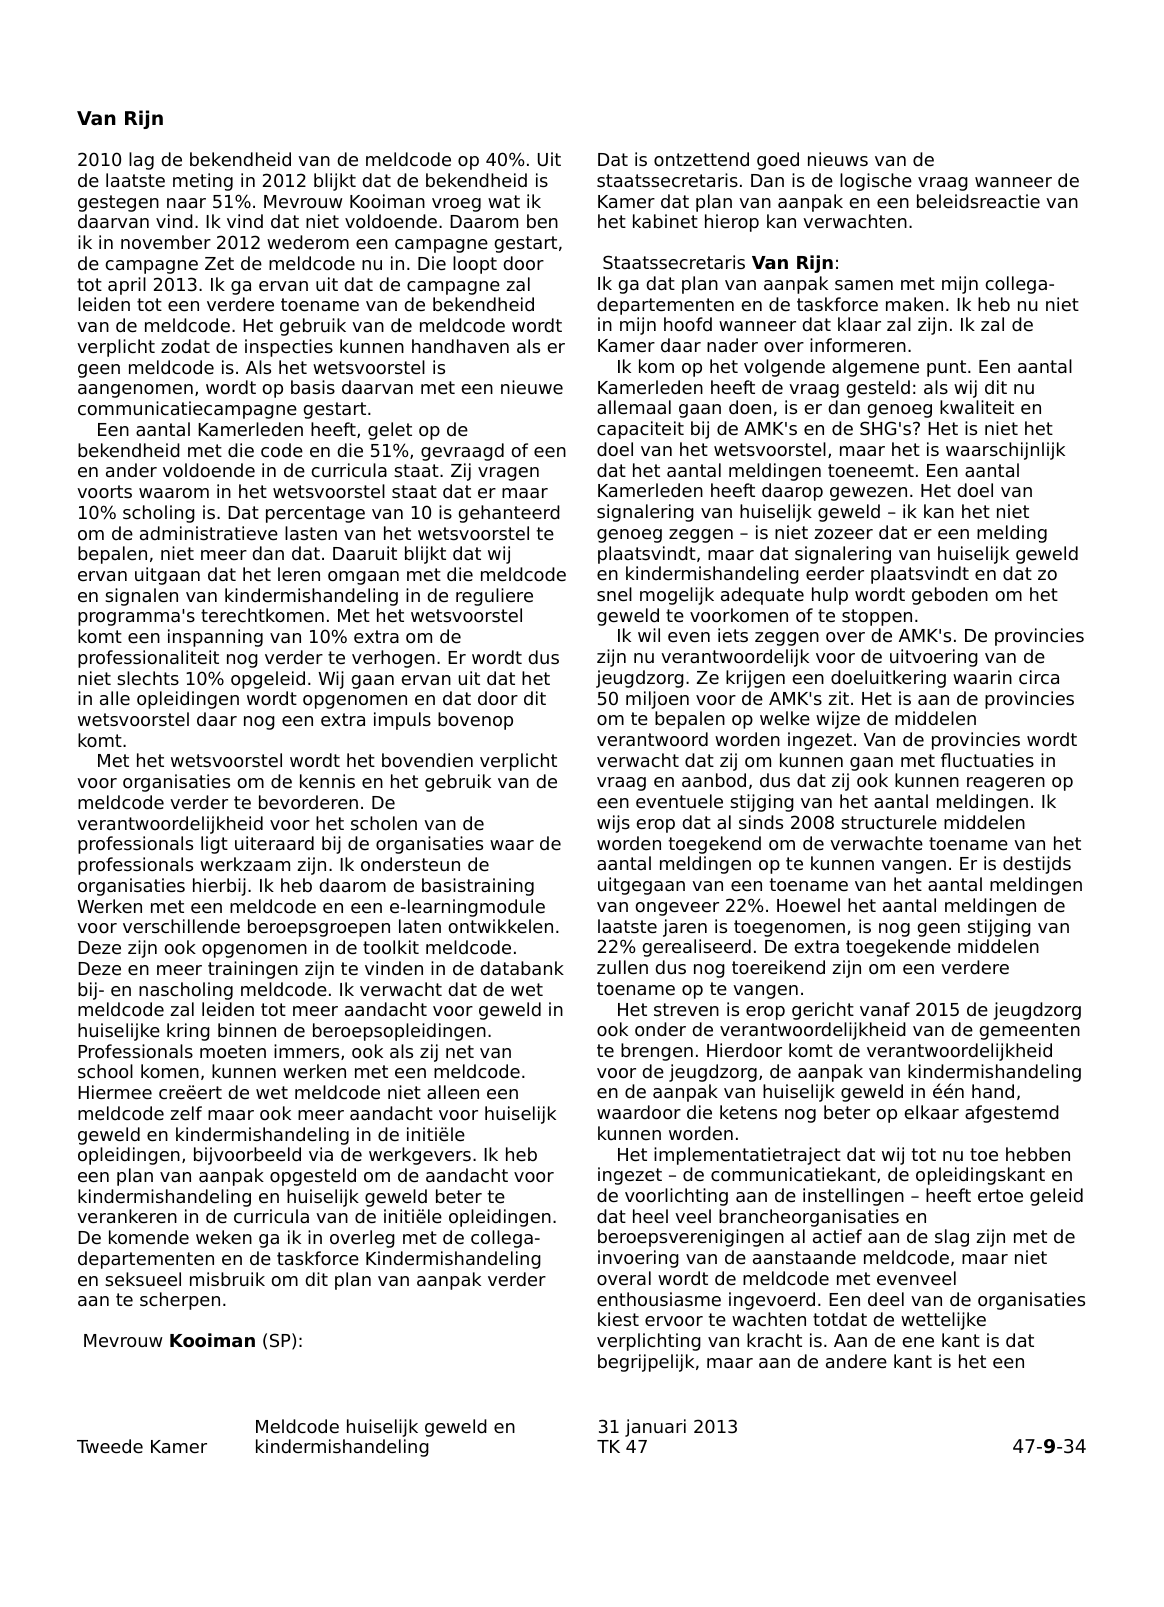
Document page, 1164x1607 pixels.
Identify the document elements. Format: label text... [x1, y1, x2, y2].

text Een aantal Kamerleden heeft, gelet op de bekendheid met die code en die 51%, gevraagd of een en ander voldoende in de curricula staat. Zij vragen voorts waarom in het wetsvoorstel staat dat er maar 10% scholing is. Dat percentage van 10 is gehanteerd om de administratieve lasten van het wetsvoorstel te bepalen, niet meer dan dat. Daaruit blijkt dat wij ervan uitgaan dat het leren omgaan met die meldcode en signalen van kindermishandeling in de reguliere programma's terechtkomen. Met het wetsvoorstel komt een inspanning van 10% extra om de professionaliteit nog verder te verhogen. Er wordt dus niet slechts 10% opgeleid. Wij gaan ervan uit dat het in alle opleidingen wordt opgenomen en dat door dit wetsvoorstel daar nog een extra impuls bovenop komt. [77, 420, 567, 751]
text 2010 lag de bekendheid van de meldcode op 40%. Uit de laatste meting in 2012 blijkt dat de bekendheid is gestegen naar 51%. Mevrouw Kooiman vroeg wat ik daarvan vind. Ik vind dat niet voldoende. Daarom ben ik in november 2012 wederom een campagne gestart, de campagne Zet de meldcode nu in. Die loopt door tot april 2013. Ik ga ervan uit dat de campagne zal leiden tot een verdere toename van de bekendheid van de meldcode. Het gebruik van de meldcode wordt verplicht zodat de inspecties kunnen handhaven als er geen meldcode is. Als het wetsvoorstel is aangenomen, wordt op basis daarvan met een nieuwe communicatiecampagne gestart. [77, 150, 567, 420]
text Met het wetsvoorstel wordt het bovendien verplicht voor organisaties om de kennis en het gebruik van de meldcode verder te bevorderen. De verantwoordelijkheid voor het scholen van de professionals ligt uiteraard bij de organisaties waar de professionals werkzaam zijn. Ik ondersteun de organisaties hierbij. Ik heb daarom de basistraining Werken met een meldcode en een e-learningmodule voor verschillende beroepsgroepen laten ontwikkelen. Deze zijn ook opgenomen in de toolkit meldcode. Deze en meer trainingen zijn te vinden in de databank bij- en nascholing meldcode. Ik verwacht dat de wet meldcode zal leiden tot meer aandacht voor geweld in huiselijke kring binnen de beroepsopleidingen. Professionals moeten immers, ook als zij net van school komen, kunnen werken met een meldcode. Hiermee creëert de wet meldcode niet alleen een meldcode zelf maar ook meer aandacht voor huiselijk geweld en kindermishandeling in de initiële opleidingen, bijvoorbeeld via de werkgevers. Ik heb een plan van aanpak opgesteld om de aandacht voor kindermishandeling en huiselijk geweld beter te verankeren in de curricula van de initiële opleidingen. De komende weken ga ik in overleg met de collega-departementen en de taskforce Kindermishandeling en seksueel misbruik om dit plan van aanpak verder aan te scherpen. [77, 751, 567, 1311]
text Het streven is erop gericht vanaf 2015 de jeugdzorg ook onder de verantwoordelijkheid van de gemeenten te brengen. Hierdoor komt de verantwoordelijkheid voor de jeugdzorg, de aanpak van kindermishandeling en de aanpak van huiselijk geweld in één hand, waardoor die ketens nog beter op elkaar afgestemd kunnen worden. [596, 999, 1087, 1144]
text Ik ga dat plan van aanpak samen met mijn collega-departementen en de taskforce maken. Ik heb nu niet in mijn hoofd wanneer dat klaar zal zijn. Ik zal de Kamer daar nader over informeren. [596, 274, 1087, 357]
text Staatssecretaris Van Rijn: [596, 253, 1087, 274]
text Mevrouw Kooiman (SP): [77, 1331, 567, 1352]
text Het implementatietraject dat wij tot nu toe hebben ingezet – de communicatiekant, de opleidingskant en de voorlichting aan de instellingen – heeft ertoe geleid dat heel veel brancheorganisaties en beroepsverenigingen al actief aan de slag zijn met de invoering van de aanstaande meldcode, maar niet overal wordt de meldcode met evenveel enthousiasme ingevoerd. Een deel van de organisaties kiest ervoor te wachten totdat de wettelijke verplichting van kracht is. Aan de ene kant is dat begrijpelijk, maar aan de andere kant is het een [596, 1144, 1087, 1372]
text Ik kom op het volgende algemene punt. Een aantal Kamerleden heeft de vraag gesteld: als wij dit nu allemaal gaan doen, is er dan genoeg kwaliteit en capaciteit bij de AMK's en de SHG's? Het is niet het doel van het wetsvoorstel, maar het is waarschijnlijk dat het aantal meldingen toeneemt. Een aantal Kamerleden heeft daarop gewezen. Het doel van signalering van huiselijk geweld – ik kan het niet genoeg zeggen – is niet zozeer dat er een melding plaatsvindt, maar dat signalering van huiselijk geweld en kindermishandeling eerder plaatsvindt en dat zo snel mogelijk adequate hulp wordt geboden om het geweld te voorkomen of te stoppen. [596, 357, 1087, 626]
text Ik wil even iets zeggen over de AMK's. De provincies zijn nu verantwoordelijk voor de uitvoering van de jeugdzorg. Ze krijgen een doeluitkering waarin circa 50 miljoen voor de AMK's zit. Het is aan de provincies om te bepalen op welke wijze de middelen verantwoord worden ingezet. Van de provincies wordt verwacht dat zij om kunnen gaan met fluctuaties in vraag en aanbod, dus dat zij ook kunnen reageren op een eventuele stijging van het aantal meldingen. Ik wijs erop dat al sinds 2008 structurele middelen worden toegekend om de verwachte toename van het aantal meldingen op te kunnen vangen. Er is destijds uitgegaan van een toename van het aantal meldingen van ongeveer 22%. Hoewel het aantal meldingen de laatste jaren is toegenomen, is nog geen stijging van 22% gerealiseerd. De extra toegekende middelen zullen dus nog toereikend zijn om een verdere toename op te vangen. [596, 626, 1087, 999]
text Dat is ontzettend goed nieuws van de staatssecretaris. Dan is de logische vraag wanneer de Kamer dat plan van aanpak en een beleidsreactie van het kabinet hierop kan verwachten. [596, 150, 1087, 233]
